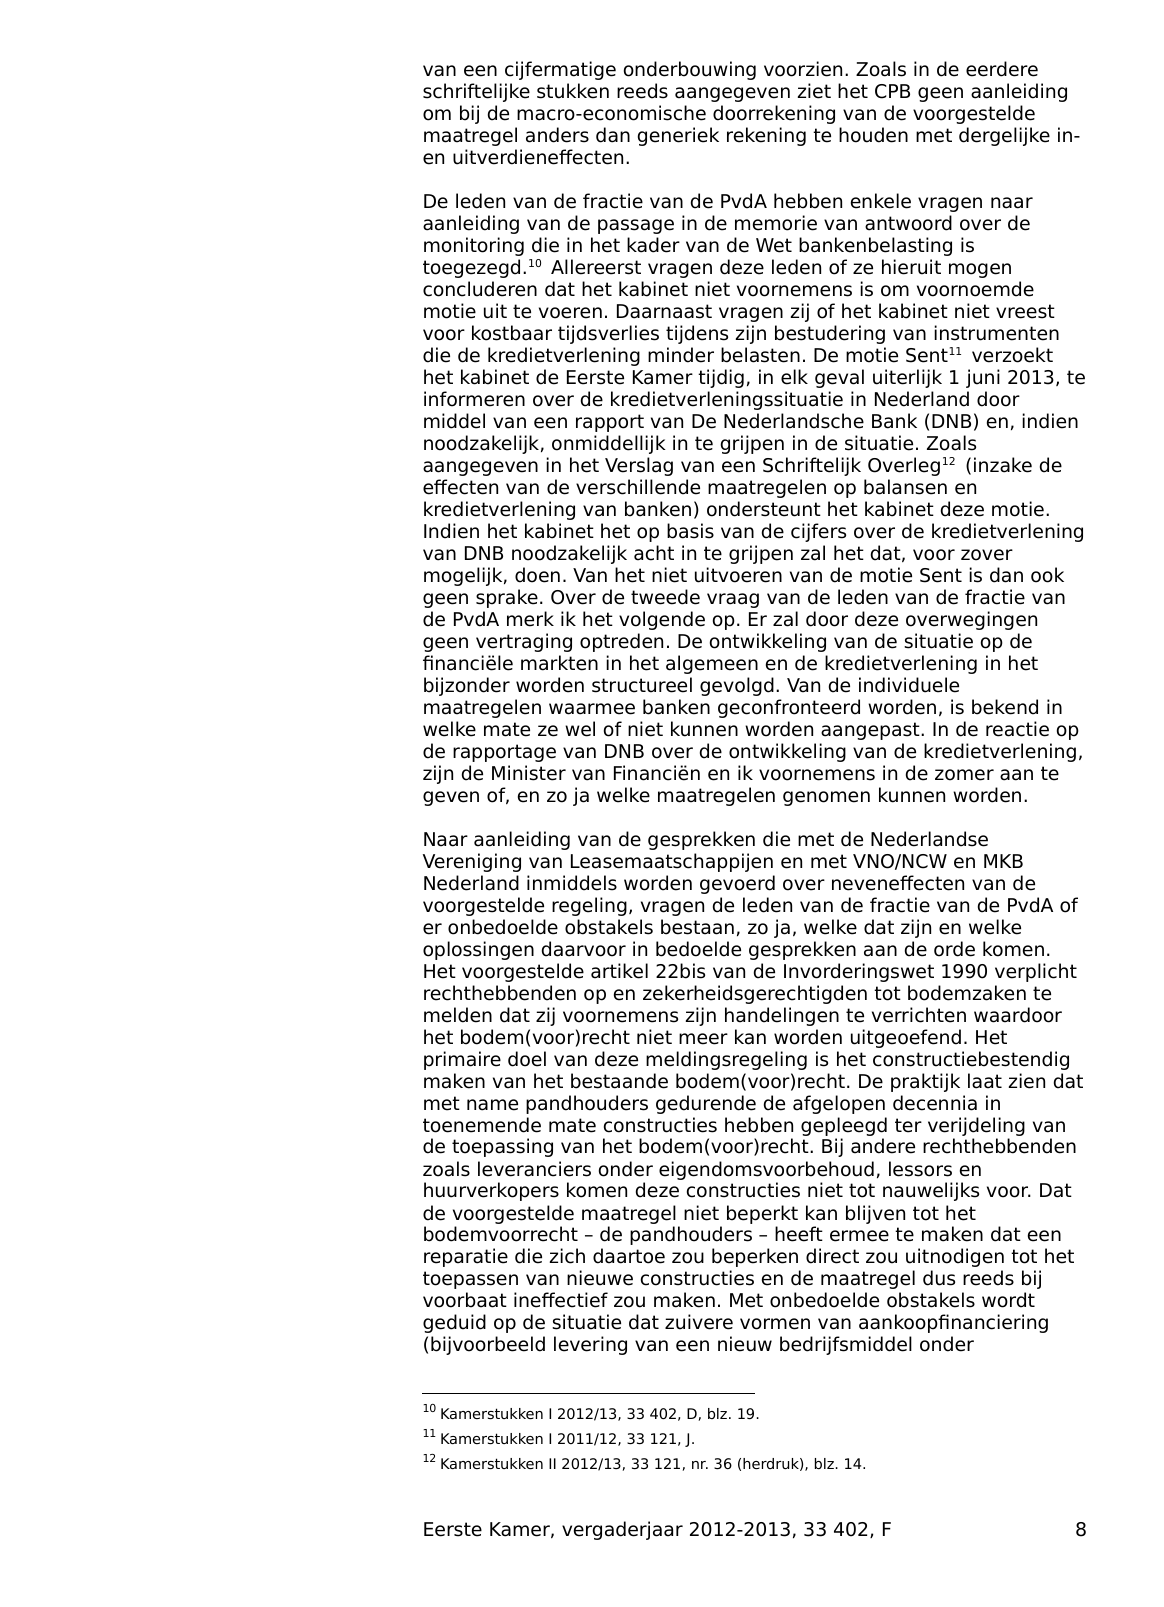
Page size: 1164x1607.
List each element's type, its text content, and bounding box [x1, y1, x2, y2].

text De leden van de fractie van de PvdA hebben enkele vragen naar aanleiding van de passage in de memorie van antwoord over de monitoring die in het kader van de Wet bankenbelasting is toegezegd. Allereerst vragen deze leden of ze hieruit mogen concluderen dat het kabinet niet voornemens is om voornoemde motie uit te voeren. Daarnaast vragen zij of het kabinet niet vreest voor kostbaar tijdsverlies tijdens zijn bestudering van instrumenten die de kredietverlening minder belasten. De motie Sent verzoekt het kabinet de Eerste Kamer tijdig, in elk geval uiterlijk 1 juni 2013, te informeren over de kredietverleningssituatie in Nederland door middel van een rapport van De Nederlandsche Bank (DNB) en, indien noodzakelijk, onmiddellijk in te grijpen in de situatie. Zoals aangegeven in het Verslag van een Schriftelijk Overleg (inzake de effecten van de verschillende maatregelen op balansen en kredietverlening van banken) ondersteunt het kabinet deze motie. Indien het kabinet het op basis van de cijfers over de kredietverlening van DNB noodzakelijk acht in te grijpen zal het dat, voor zover mogelijk, doen. Van het niet uitvoeren van de motie Sent is dan ook geen sprake. Over de tweede vraag van de leden van de fractie van de PvdA merk ik het volgende op. Er zal door deze overwegingen geen vertraging optreden. De ontwikkeling van de situatie op de financiële markten in het algemeen en de kredietverlening in het bijzonder worden structureel gevolgd. Van de individuele maatregelen waarmee banken geconfronteerd worden, is bekend in welke mate ze wel of niet kunnen worden aangepast. In de reactie op de rapportage van DNB over de ontwikkeling van de kredietverlening, zijn de Minister van Financiën en ik voornemens in de zomer aan te geven of, en zo ja welke maatregelen genomen kunnen worden. [422, 191, 1087, 807]
text van een cijfermatige onderbouwing voorzien. Zoals in de eerdere schriftelijke stukken reeds aangegeven ziet het CPB geen aanleiding om bij de macro-economische doorrekening van de voorgestelde maatregel anders dan generiek rekening te houden met dergelijke in- en uitverdieneffecten. [422, 59, 1087, 169]
text Kamerstukken I 2012/13, 33 402, D, blz. 19. [422, 1402, 1087, 1424]
text Naar aanleiding van de gesprekken die met de Nederlandse Vereniging van Leasemaatschappijen en met VNO/NCW en MKB Nederland inmiddels worden gevoerd over neveneffecten van de voorgestelde regeling, vragen de leden van de fractie van de PvdA of er onbedoelde obstakels bestaan, zo ja, welke dat zijn en welke oplossingen daarvoor in bedoelde gesprekken aan de orde komen. Het voorgestelde artikel 22bis van de Invorderingswet 1990 verplicht rechthebbenden op en zekerheidsgerechtigden tot bodemzaken te melden dat zij voornemens zijn handelingen te verrichten waardoor het bodem(voor)recht niet meer kan worden uitgeoefend. Het primaire doel van deze meldingsregeling is het constructiebestendig maken van het bestaande bodem(voor)recht. De praktijk laat zien dat met name pandhouders gedurende de afgelopen decennia in toenemende mate constructies hebben gepleegd ter verijdeling van de toepassing van het bodem(voor)recht. Bij andere rechthebbenden zoals leveranciers onder eigendomsvoorbehoud, lessors en huurverkopers komen deze constructies niet tot nauwelijks voor. Dat de voorgestelde maatregel niet beperkt kan blijven tot het bodemvoorrecht – de pandhouders – heeft ermee te maken dat een reparatie die zich daartoe zou beperken direct zou uitnodigen tot het toepassen van nieuwe constructies en de maatregel dus reeds bij voorbaat ineffectief zou maken. Met onbedoelde obstakels wordt geduid op de situatie dat zuivere vormen van aankoopfinanciering (bijvoorbeeld levering van een nieuw bedrijfsmiddel onder [422, 829, 1087, 1356]
text Kamerstukken II 2012/13, 33 121, nr. 36 (herdruk), blz. 14. [422, 1452, 1087, 1474]
text Kamerstukken I 2011/12, 33 121, J. [422, 1427, 1087, 1449]
